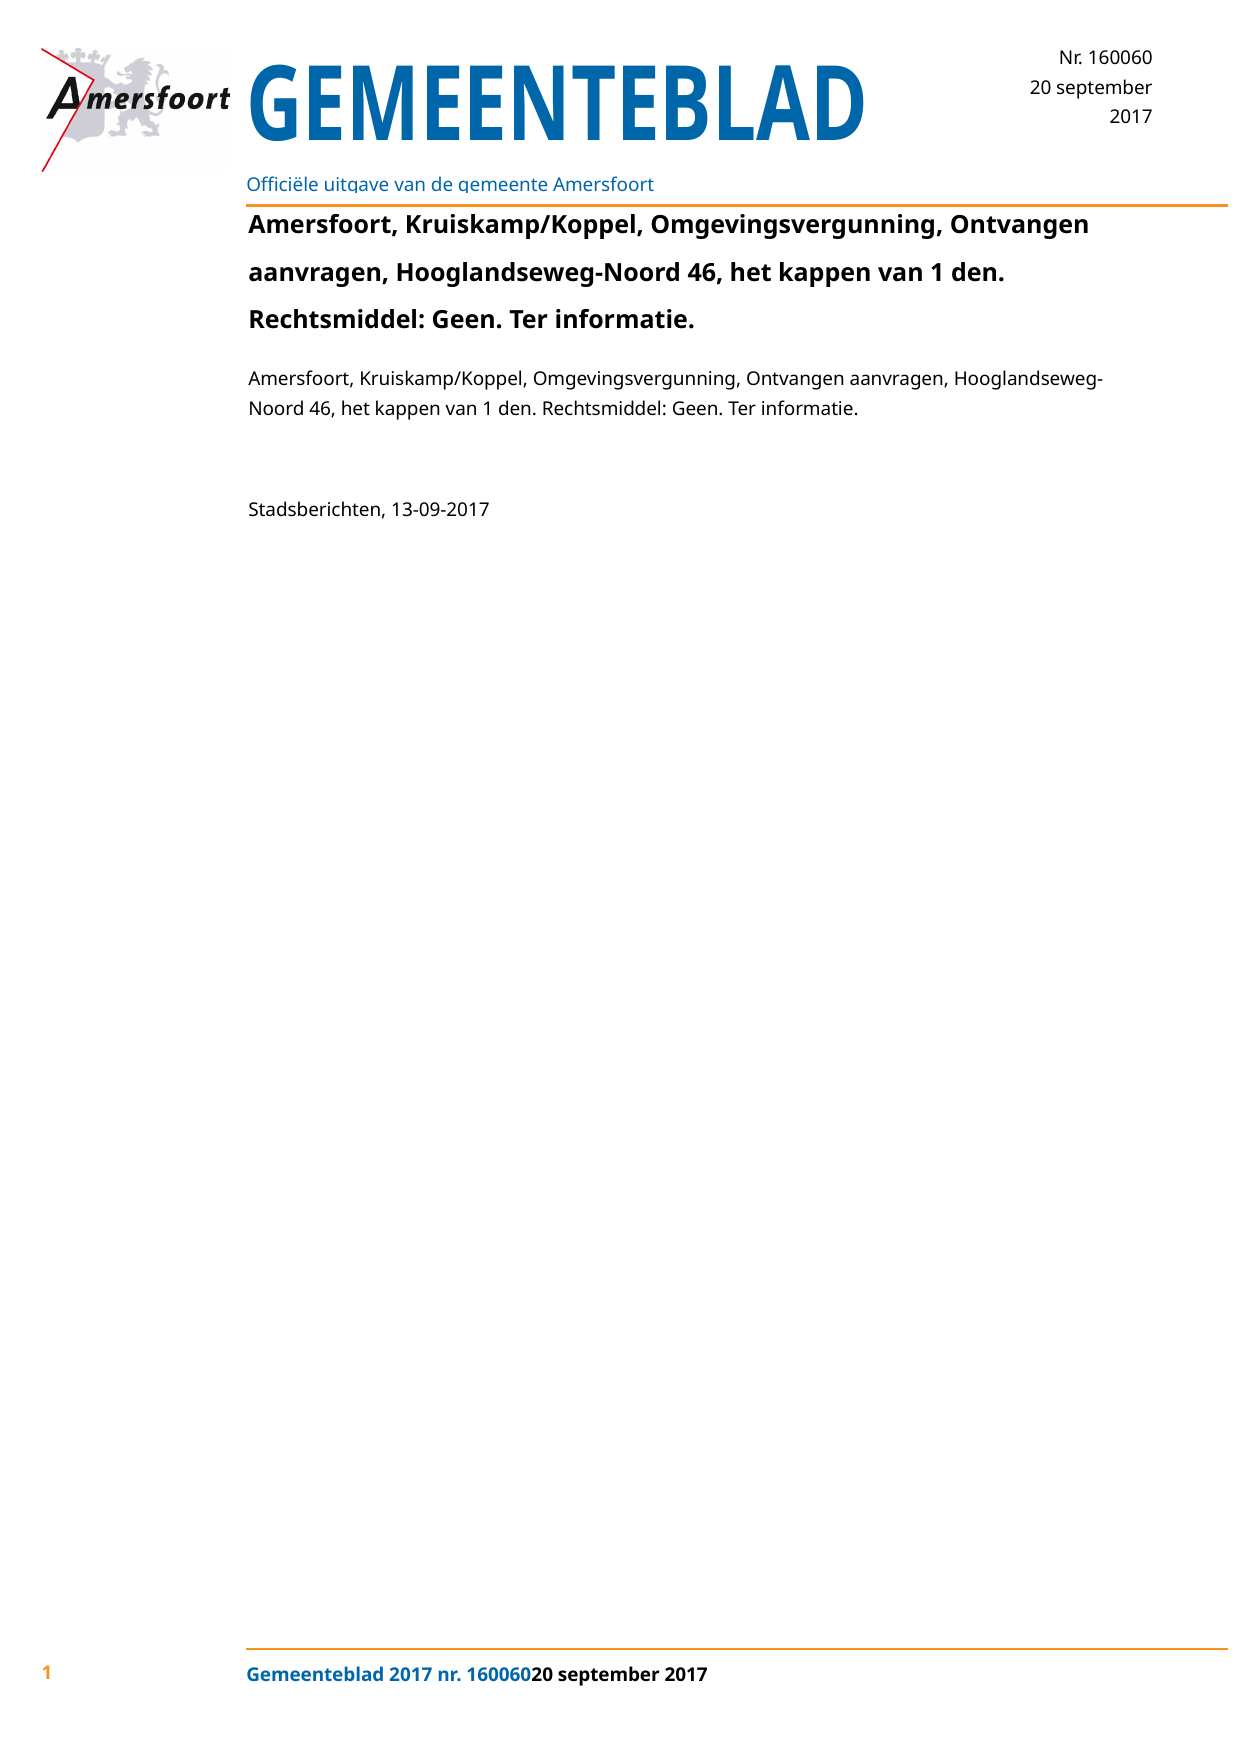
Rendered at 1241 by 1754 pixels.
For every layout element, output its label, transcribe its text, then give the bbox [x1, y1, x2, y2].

picture [41, 47, 231, 172]
text Amersfoort, Kruiskamp/Koppel, Omgevingsvergunning, Ontvangen aanvragen, Hooglandseweg-Noord 46, het kappen van 1 den. Rechtsmiddel: Geen. Ter informatie. [248, 366, 1152, 421]
text Stadsberichten, 13-09-2017 [248, 496, 1152, 522]
text Amersfoort, Kruiskamp/Koppel, Omgevingsvergunning, Ontvangen aanvragen, Hooglandseweg-Noord 46, het kappen van 1 den. Rechtsmiddel: Geen. Ter informatie. [248, 207, 1152, 336]
